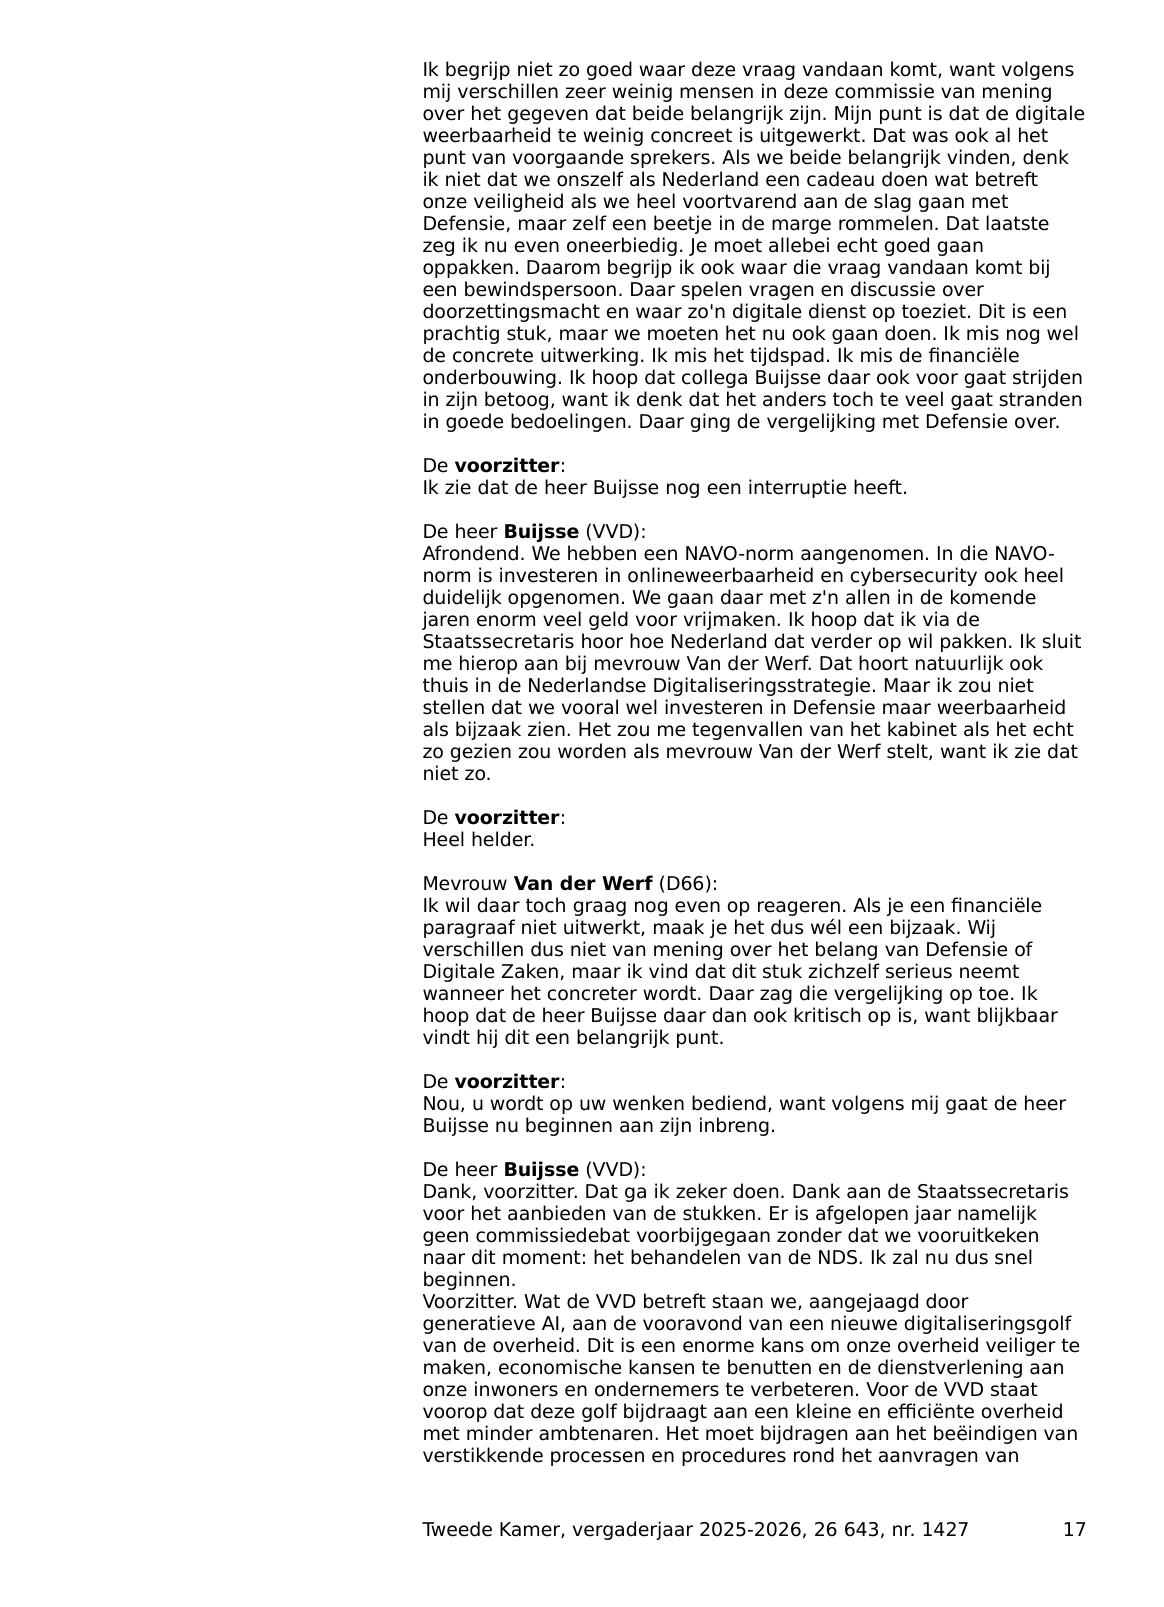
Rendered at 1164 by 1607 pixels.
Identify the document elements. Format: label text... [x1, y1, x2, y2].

text De voorzitter: [422, 455, 1087, 477]
text De heer Buijsse (VVD): [422, 1159, 1087, 1181]
text De voorzitter: [422, 807, 1087, 829]
text Ik zie dat de heer Buijsse nog een interruptie heeft. [422, 477, 1087, 499]
text De voorzitter: [422, 1071, 1087, 1093]
text Afrondend. We hebben een NAVO-norm aangenomen. In die NAVO-norm is investeren in onlineweerbaarheid en cybersecurity ook heel duidelijk opgenomen. We gaan daar met z'n allen in de komende jaren enorm veel geld voor vrijmaken. Ik hoop dat ik via de Staatssecretaris hoor hoe Nederland dat verder op wil pakken. Ik sluit me hierop aan bij mevrouw Van der Werf. Dat hoort natuurlijk ook thuis in de Nederlandse Digitaliseringsstrategie. Maar ik zou niet stellen dat we vooral wel investeren in Defensie maar weerbaarheid als bijzaak zien. Het zou me tegenvallen van het kabinet als het echt zo gezien zou worden als mevrouw Van der Werf stelt, want ik zie dat niet zo. [422, 543, 1087, 785]
text De heer Buijsse (VVD): [422, 521, 1087, 543]
text Voorzitter. Wat de VVD betreft staan we, aangejaagd door generatieve AI, aan de vooravond van een nieuwe digitaliseringsgolf van de overheid. Dit is een enorme kans om onze overheid veiliger te maken, economische kansen te benutten en de dienstverlening aan onze inwoners en ondernemers te verbeteren. Voor de VVD staat voorop dat deze golf bijdraagt aan een kleine en efficiënte overheid met minder ambtenaren. Het moet bijdragen aan het beëindigen van verstikkende processen en procedures rond het aanvragen van [422, 1291, 1087, 1467]
text Dank, voorzitter. Dat ga ik zeker doen. Dank aan de Staatssecretaris voor het aanbieden van de stukken. Er is afgelopen jaar namelijk geen commissiedebat voorbijgegaan zonder dat we vooruitkeken naar dit moment: het behandelen van de NDS. Ik zal nu dus snel beginnen. [422, 1181, 1087, 1291]
text Heel helder. [422, 829, 1087, 851]
text Nou, u wordt op uw wenken bediend, want volgens mij gaat de heer Buijsse nu beginnen aan zijn inbreng. [422, 1093, 1087, 1137]
text Ik begrijp niet zo goed waar deze vraag vandaan komt, want volgens mij verschillen zeer weinig mensen in deze commissie van mening over het gegeven dat beide belangrijk zijn. Mijn punt is dat de digitale weerbaarheid te weinig concreet is uitgewerkt. Dat was ook al het punt van voorgaande sprekers. Als we beide belangrijk vinden, denk ik niet dat we onszelf als Nederland een cadeau doen wat betreft onze veiligheid als we heel voortvarend aan de slag gaan met Defensie, maar zelf een beetje in de marge rommelen. Dat laatste zeg ik nu even oneerbiedig. Je moet allebei echt goed gaan oppakken. Daarom begrijp ik ook waar die vraag vandaan komt bij een bewindspersoon. Daar spelen vragen en discussie over doorzettingsmacht en waar zo'n digitale dienst op toeziet. Dit is een prachtig stuk, maar we moeten het nu ook gaan doen. Ik mis nog wel de concrete uitwerking. Ik mis het tijdspad. Ik mis de financiële onderbouwing. Ik hoop dat collega Buijsse daar ook voor gaat strijden in zijn betoog, want ik denk dat het anders toch te veel gaat stranden in goede bedoelingen. Daar ging de vergelijking met Defensie over. [422, 59, 1087, 433]
text Ik wil daar toch graag nog even op reageren. Als je een financiële paragraaf niet uitwerkt, maak je het dus wél een bijzaak. Wij verschillen dus niet van mening over het belang van Defensie of Digitale Zaken, maar ik vind dat dit stuk zichzelf serieus neemt wanneer het concreter wordt. Daar zag die vergelijking op toe. Ik hoop dat de heer Buijsse daar dan ook kritisch op is, want blijkbaar vindt hij dit een belangrijk punt. [422, 895, 1087, 1049]
text Mevrouw Van der Werf (D66): [422, 873, 1087, 895]
